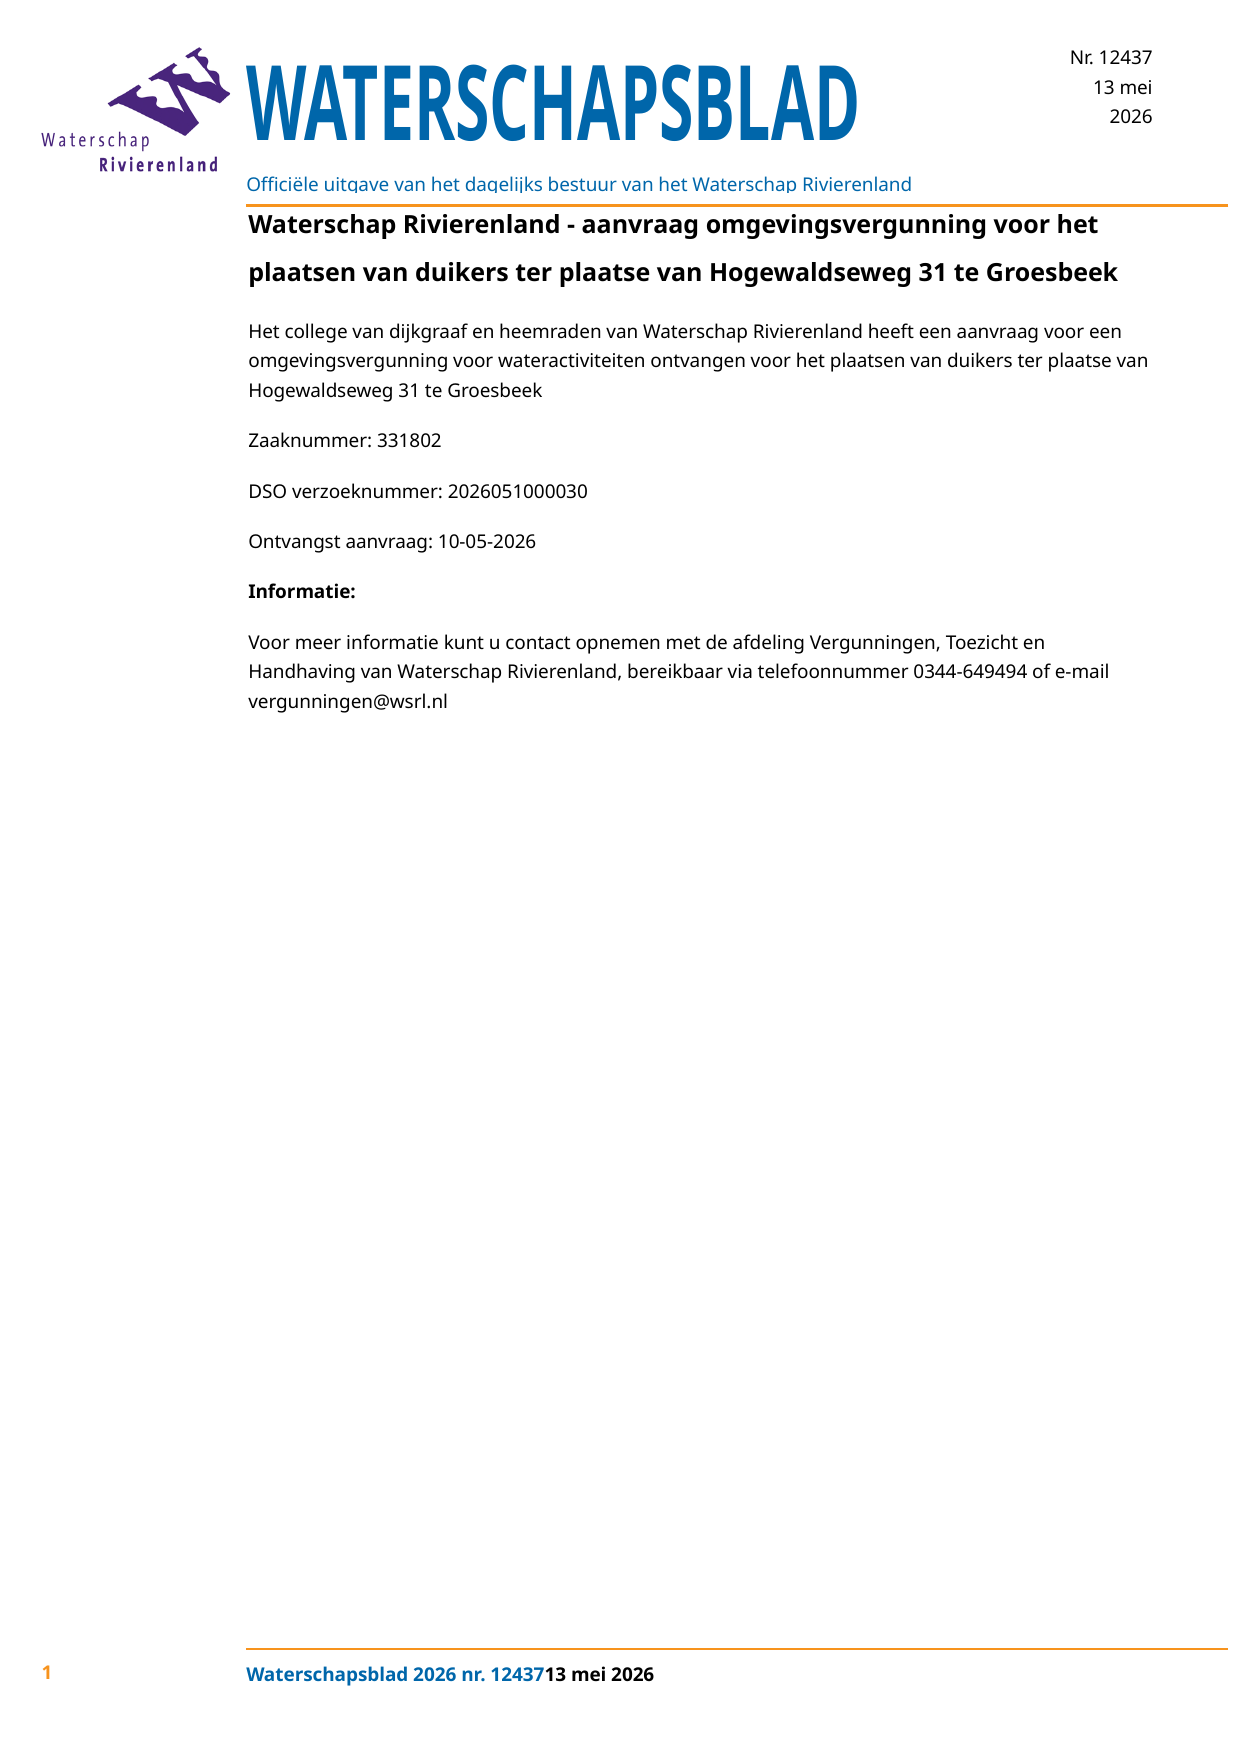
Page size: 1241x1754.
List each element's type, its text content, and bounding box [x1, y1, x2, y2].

text Het college van dijkgraaf en heemraden van Waterschap Rivierenland heeft een aanvraag voor een omgevingsvergunning voor wateractiviteiten ontvangen voor het plaatsen van duikers ter plaatse van Hogewaldseweg 31 te Groesbeek [248, 318, 1152, 403]
text Ontvangst aanvraag: 10-05-2026 [248, 528, 1152, 554]
text Voor meer informatie kunt u contact opnemen met de afdeling Vergunningen, Toezicht en Handhaving van Waterschap Rivierenland, bereikbaar via telefoonnummer 0344-649494 of e-mail vergunningen@wsrl.nl [248, 629, 1152, 714]
text Informatie: [248, 579, 1152, 604]
text Zaaknummer: 331802 [248, 427, 1152, 453]
picture [41, 47, 231, 172]
text Waterschap Rivierenland - aanvraag omgevingsvergunning voor het plaatsen van duikers ter plaatse van Hogewaldseweg 31 te Groesbeek [248, 207, 1152, 288]
text DSO verzoeknummer: 2026051000030 [248, 478, 1152, 504]
